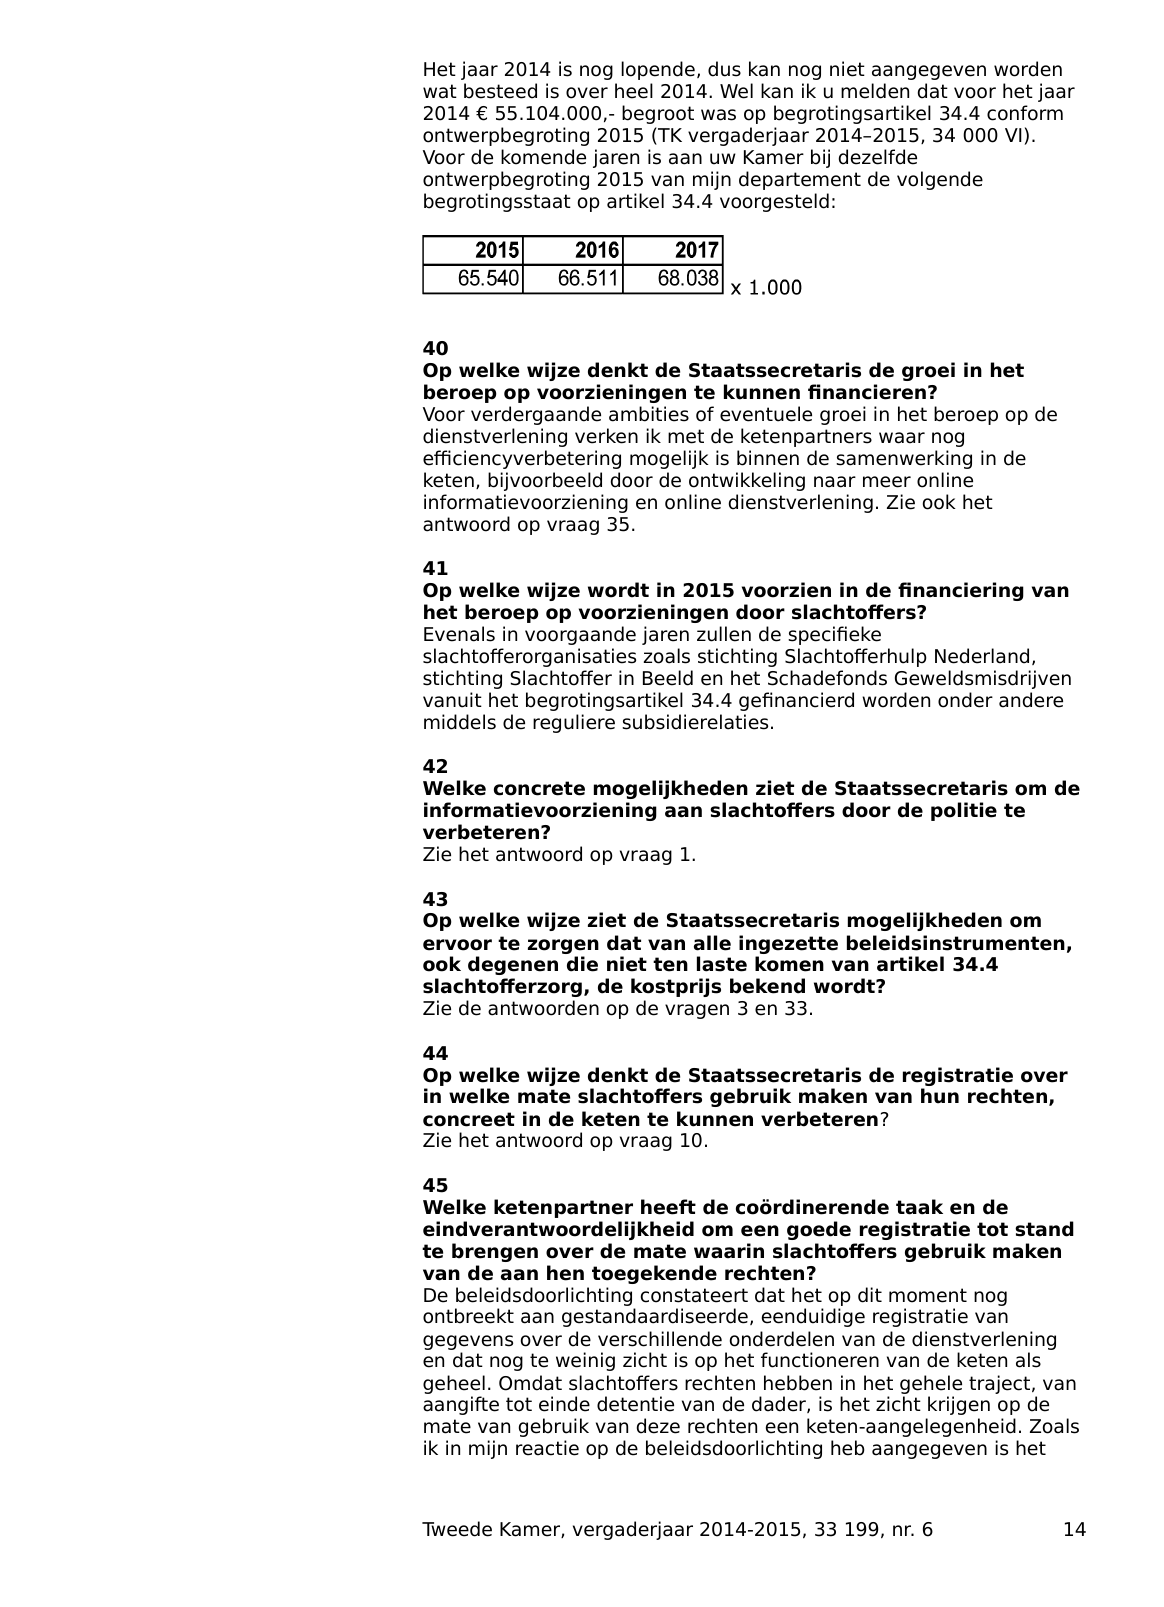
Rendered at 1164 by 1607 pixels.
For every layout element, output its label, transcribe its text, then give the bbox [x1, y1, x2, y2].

text 40 [422, 338, 1087, 360]
text Zie de antwoorden op de vragen 3 en 33. [422, 998, 1087, 1020]
text Voor verdergaande ambities of eventuele groei in het beroep op de dienstverlening verken ik met de ketenpartners waar nog efficiencyverbetering mogelijk is binnen de samenwerking in de keten, bijvoorbeeld door de ontwikkeling naar meer online informatievoorziening en online dienstverlening. Zie ook het antwoord op vraag 35. [422, 404, 1087, 536]
text 41 [422, 558, 1087, 580]
text Welke concrete mogelijkheden ziet de Staatssecretaris om de informatievoorziening aan slachtoffers door de politie te verbeteren? [422, 778, 1087, 844]
text Voor de komende jaren is aan uw Kamer bij dezelfde ontwerpbegroting 2015 van mijn departement de volgende begrotingsstaat op artikel 34.4 voorgesteld: [422, 147, 1087, 213]
text Op welke wijze denkt de Staatssecretaris de registratie over in welke mate slachtoffers gebruik maken van hun rechten, concreet in de keten te kunnen verbeteren? [422, 1064, 1087, 1130]
text 43 [422, 888, 1087, 910]
picture [422, 235, 807, 295]
text Zie het antwoord op vraag 1. [422, 844, 1087, 866]
text 44 [422, 1042, 1087, 1064]
text 42 [422, 756, 1087, 778]
text Op welke wijze wordt in 2015 voorzien in de financiering van het beroep op voorzieningen door slachtoffers? [422, 580, 1087, 624]
text Evenals in voorgaande jaren zullen de specifieke slachtofferorganisaties zoals stichting Slachtofferhulp Nederland, stichting Slachtoffer in Beeld en het Schadefonds Geweldsmisdrijven vanuit het begrotingsartikel 34.4 gefinancierd worden onder andere middels de reguliere subsidierelaties. [422, 624, 1087, 734]
text Op welke wijze denkt de Staatssecretaris de groei in het beroep op voorzieningen te kunnen financieren? [422, 360, 1087, 404]
text 45 [422, 1174, 1087, 1197]
text Welke ketenpartner heeft de coördinerende taak en de eindverantwoordelijkheid om een goede registratie tot stand te brengen over de mate waarin slachtoffers gebruik maken van de aan hen toegekende rechten? [422, 1197, 1087, 1284]
text Zie het antwoord op vraag 10. [422, 1130, 1087, 1152]
text Op welke wijze ziet de Staatssecretaris mogelijkheden om ervoor te zorgen dat van alle ingezette beleidsinstrumenten, ook degenen die niet ten laste komen van artikel 34.4 slachtofferzorg, de kostprijs bekend wordt? [422, 910, 1087, 998]
text Het jaar 2014 is nog lopende, dus kan nog niet aangegeven worden wat besteed is over heel 2014. Wel kan ik u melden dat voor het jaar 2014 € 55.104.000,- begroot was op begrotingsartikel 34.4 conform ontwerpbegroting 2015 (TK vergaderjaar 2014–2015, 34 000 VI). [422, 59, 1087, 147]
text De beleidsdoorlichting constateert dat het op dit moment nog ontbreekt aan gestandaardiseerde, eenduidige registratie van gegevens over de verschillende onderdelen van de dienstverlening en dat nog te weinig zicht is op het functioneren van de keten als geheel. Omdat slachtoffers rechten hebben in het gehele traject, van aangifte tot einde detentie van de dader, is het zicht krijgen op de mate van gebruik van deze rechten een keten-aangelegenheid. Zoals ik in mijn reactie op de beleidsdoorlichting heb aangegeven is het [422, 1284, 1087, 1460]
